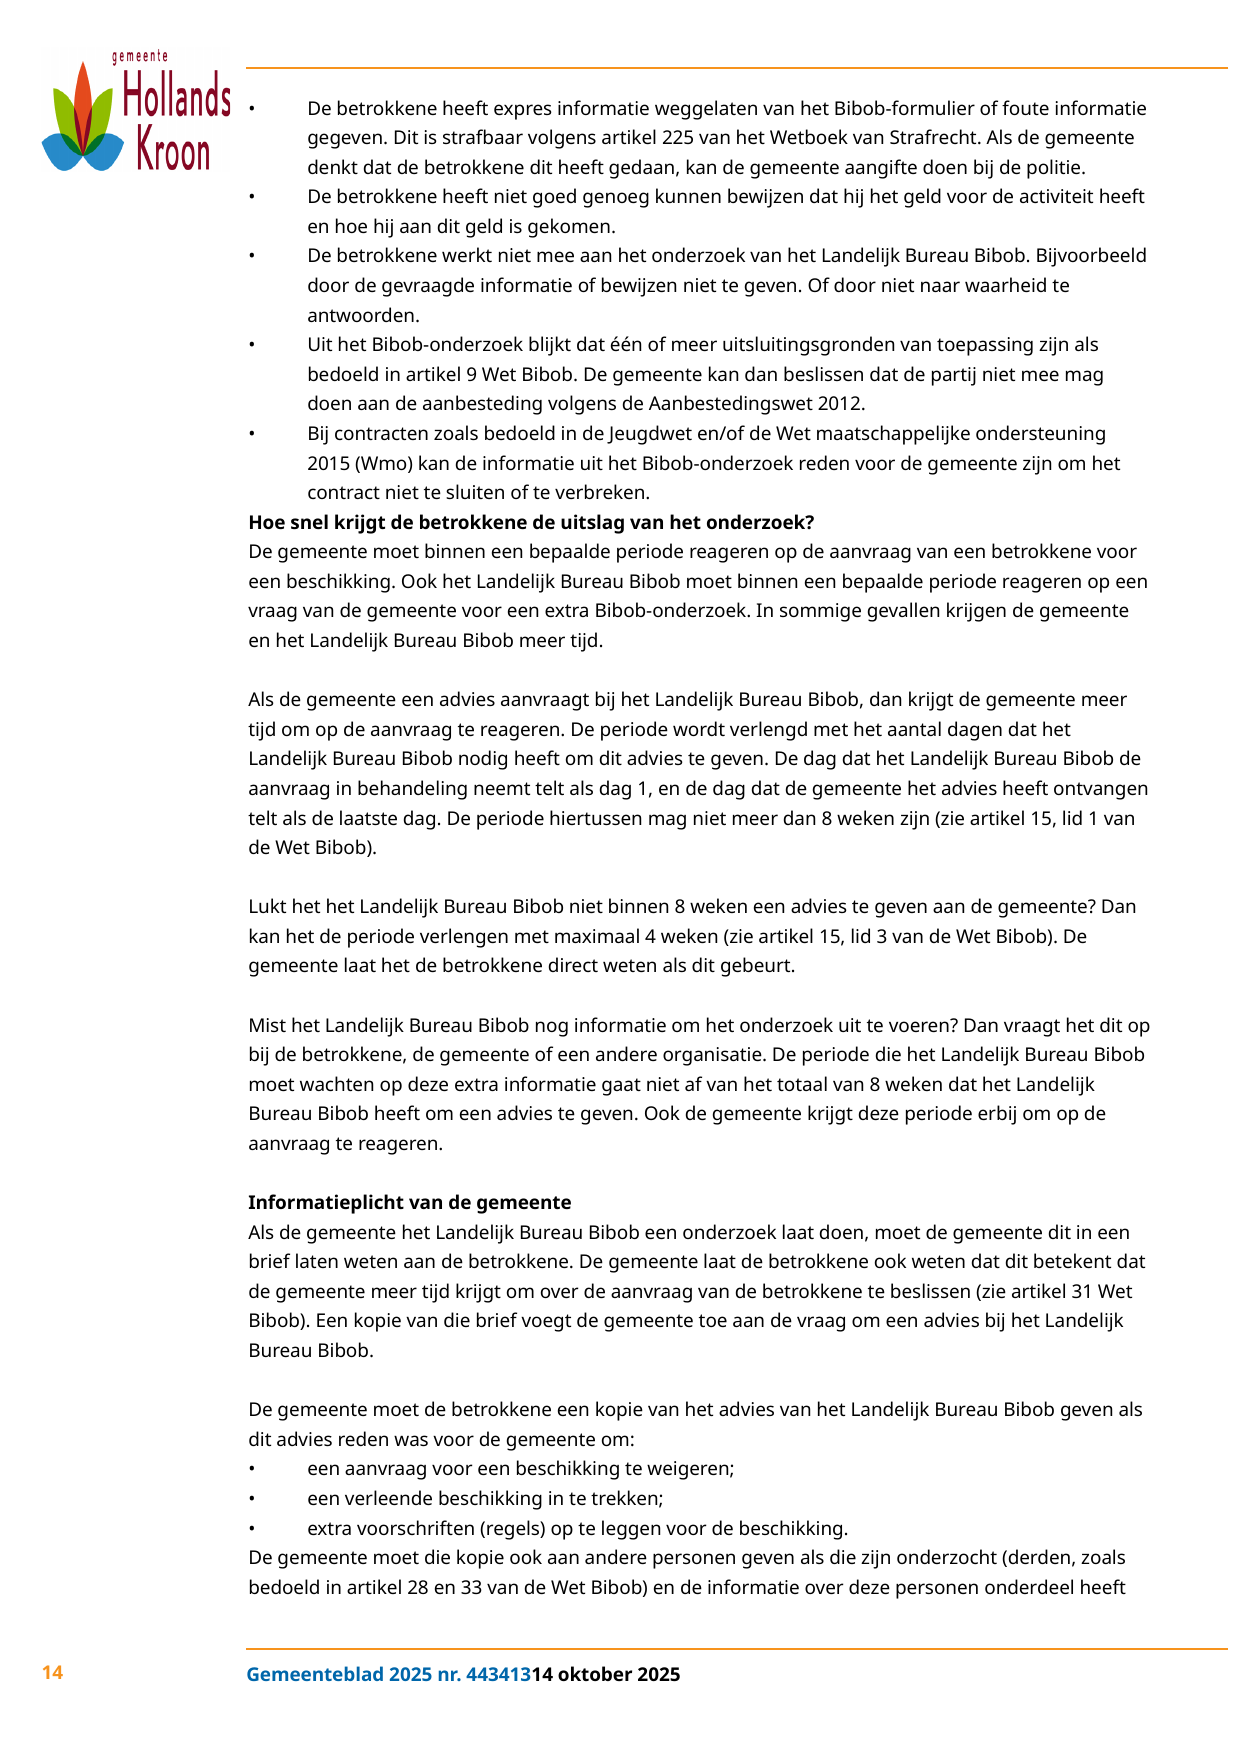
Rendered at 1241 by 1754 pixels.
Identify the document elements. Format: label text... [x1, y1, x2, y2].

text Lukt het het Landelijk Bureau Bibob niet binnen 8 weken een advies te geven aan de gemeente? Dan kan het de periode verlengen met maximaal 4 weken (zie artikel 15, lid 3 van de Wet Bibob). De gemeente laat het de betrokkene direct weten als dit gebeurt. [248, 893, 1152, 978]
list De betrokkene heeft expres informatie weggelaten van het Bibob-formulier of foute informatie gegeven. Dit is strafbaar volgens artikel 225 van het Wetboek van Strafrecht. Als de gemeente denkt dat de betrokkene dit heeft gedaan, kan de gemeente aangifte doen bij de politie. [248, 95, 1152, 180]
picture [41, 47, 231, 172]
text Als de gemeente een advies aanvraagt bij het Landelijk Bureau Bibob, dan krijgt de gemeente meer tijd om op de aanvraag te reageren. De periode wordt verlengd met het aantal dagen dat het Landelijk Bureau Bibob nodig heeft om dit advies te geven. De dag dat het Landelijk Bureau Bibob de aanvraag in behandeling neemt telt als dag 1, en de dag dat de gemeente het advies heeft ontvangen telt als de laatste dag. De periode hiertussen mag niet meer dan 8 weken zijn (zie artikel 15, lid 1 van de Wet Bibob). [248, 686, 1152, 860]
list extra voorschriften (regels) op te leggen voor de beschikking. [248, 1515, 1152, 1541]
list De betrokkene heeft niet goed genoeg kunnen bewijzen dat hij het geld voor de activiteit heeft en hoe hij aan dit geld is gekomen. [248, 183, 1152, 239]
text Als de gemeente het Landelijk Bureau Bibob een onderzoek laat doen, moet de gemeente dit in een brief laten weten aan de betrokkene. De gemeente laat de betrokkene ook weten dat dit betekent dat de gemeente meer tijd krijgt om over de aanvraag van de betrokkene te beslissen (zie artikel 31 Wet Bibob). Een kopie van die brief voegt de gemeente toe aan de vraag om een advies bij het Landelijk Bureau Bibob. [248, 1219, 1152, 1363]
list een aanvraag voor een beschikking te weigeren; [248, 1456, 1152, 1481]
text Hoe snel krijgt de betrokkene de uitslag van het onderzoek? [248, 509, 1152, 535]
list Uit het Bibob-onderzoek blijkt dat één of meer uitsluitingsgronden van toepassing zijn als bedoeld in artikel 9 Wet Bibob. De gemeente kan dan beslissen dat de partij niet mee mag doen aan de aanbesteding volgens de Aanbestedingswet 2012. [248, 331, 1152, 416]
text De gemeente moet binnen een bepaalde periode reageren op de aanvraag van een betrokkene voor een beschikking. Ook het Landelijk Bureau Bibob moet binnen een bepaalde periode reageren op een vraag van de gemeente voor een extra Bibob-onderzoek. In sommige gevallen krijgen de gemeente en het Landelijk Bureau Bibob meer tijd. [248, 538, 1152, 653]
text Mist het Landelijk Bureau Bibob nog informatie om het onderzoek uit te voeren? Dan vraagt het dit op bij de betrokkene, de gemeente of een andere organisatie. De periode die het Landelijk Bureau Bibob moet wachten op deze extra informatie gaat niet af van het totaal van 8 weken dat het Landelijk Bureau Bibob heeft om een advies te geven. Ook de gemeente krijgt deze periode erbij om op de aanvraag te reageren. [248, 1012, 1152, 1156]
text Informatieplicht van de gemeente [248, 1189, 1152, 1215]
list Bij contracten zoals bedoeld in de Jeugdwet en/of de Wet maatschappelijke ondersteuning 2015 (Wmo) kan de informatie uit het Bibob-onderzoek reden voor de gemeente zijn om het contract niet te sluiten of te verbreken. [248, 420, 1152, 505]
list De betrokkene werkt niet mee aan het onderzoek van het Landelijk Bureau Bibob. Bijvoorbeeld door de gevraagde informatie of bewijzen niet te geven. Of door niet naar waarheid te antwoorden. [248, 243, 1152, 328]
list een verleende beschikking in te trekken; [248, 1485, 1152, 1511]
text De gemeente moet de betrokkene een kopie van het advies van het Landelijk Bureau Bibob geven als dit advies reden was voor de gemeente om: [248, 1396, 1152, 1452]
text De gemeente moet die kopie ook aan andere personen geven als die zijn onderzocht (derden, zoals bedoeld in artikel 28 en 33 van de Wet Bibob) en de informatie over deze personen onderdeel heeft [248, 1544, 1152, 1600]
